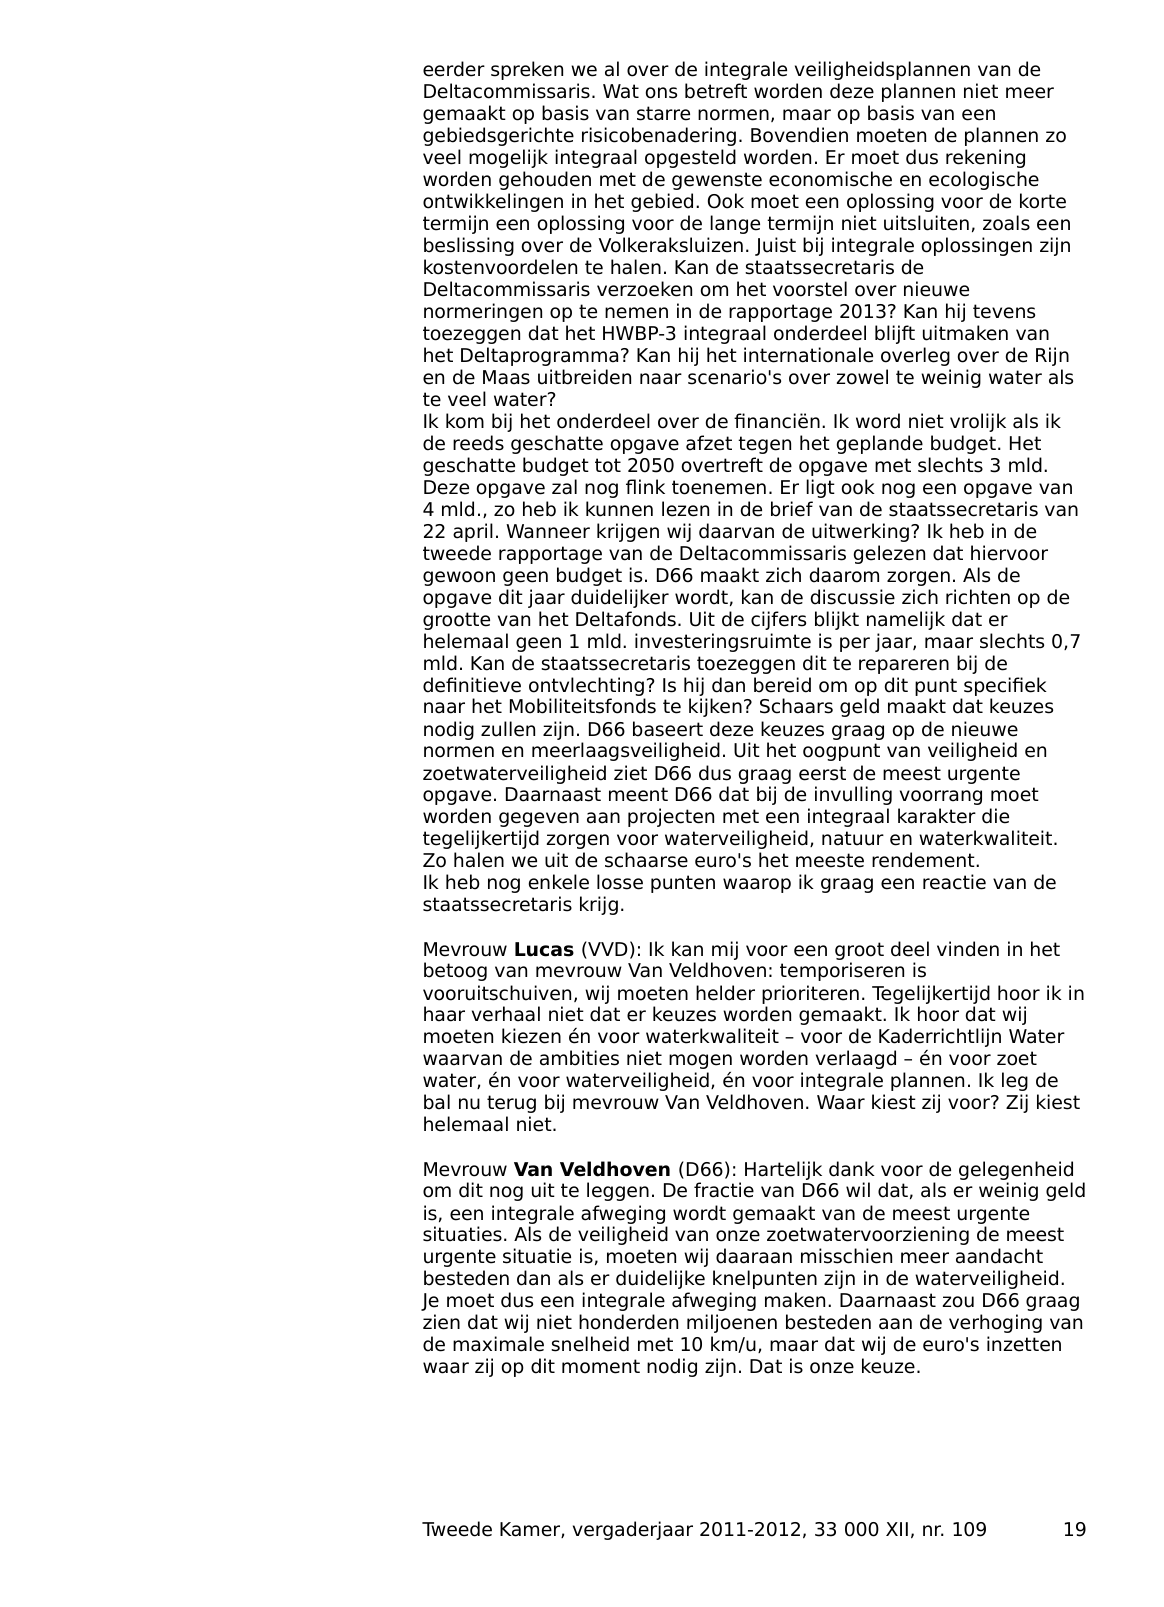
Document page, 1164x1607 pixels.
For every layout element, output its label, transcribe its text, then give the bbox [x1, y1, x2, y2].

text Ik heb nog enkele losse punten waarop ik graag een reactie van de staatssecretaris krijg. [422, 872, 1087, 916]
text Mevrouw Van Veldhoven (D66): Hartelijk dank voor de gelegenheid om dit nog uit te leggen. De fractie van D66 wil dat, als er weinig geld is, een integrale afweging wordt gemaakt van de meest urgente situaties. Als de veiligheid van onze zoetwatervoorziening de meest urgente situatie is, moeten wij daaraan misschien meer aandacht besteden dan als er duidelijke knelpunten zijn in de waterveiligheid. Je moet dus een integrale afweging maken. Daarnaast zou D66 graag zien dat wij niet honderden miljoenen besteden aan de verhoging van de maximale snelheid met 10 km/u, maar dat wij de euro's inzetten waar zij op dit moment nodig zijn. Dat is onze keuze. [422, 1158, 1087, 1378]
text eerder spreken we al over de integrale veiligheidsplannen van de Deltacommissaris. Wat ons betreft worden deze plannen niet meer gemaakt op basis van starre normen, maar op basis van een gebiedsgerichte risicobenadering. Bovendien moeten de plannen zo veel mogelijk integraal opgesteld worden. Er moet dus rekening worden gehouden met de gewenste economische en ecologische ontwikkelingen in het gebied. Ook moet een oplossing voor de korte termijn een oplossing voor de lange termijn niet uitsluiten, zoals een beslissing over de Volkeraksluizen. Juist bij integrale oplossingen zijn kostenvoordelen te halen. Kan de staatssecretaris de Deltacommissaris verzoeken om het voorstel over nieuwe normeringen op te nemen in de rapportage 2013? Kan hij tevens toezeggen dat het HWBP-3 integraal onderdeel blijft uitmaken van het Deltaprogramma? Kan hij het internationale overleg over de Rijn en de Maas uitbreiden naar scenario's over zowel te weinig water als te veel water? [422, 59, 1087, 411]
text Mevrouw Lucas (VVD): Ik kan mij voor een groot deel vinden in het betoog van mevrouw Van Veldhoven: temporiseren is vooruitschuiven, wij moeten helder prioriteren. Tegelijkertijd hoor ik in haar verhaal niet dat er keuzes worden gemaakt. Ik hoor dat wij moeten kiezen én voor waterkwaliteit – voor de Kaderrichtlijn Water waarvan de ambities niet mogen worden verlaagd – én voor zoet water, én voor waterveiligheid, én voor integrale plannen. Ik leg de bal nu terug bij mevrouw Van Veldhoven. Waar kiest zij voor? Zij kiest helemaal niet. [422, 938, 1087, 1136]
text Ik kom bij het onderdeel over de financiën. Ik word niet vrolijk als ik de reeds geschatte opgave afzet tegen het geplande budget. Het geschatte budget tot 2050 overtreft de opgave met slechts 3 mld. Deze opgave zal nog flink toenemen. Er ligt ook nog een opgave van 4 mld., zo heb ik kunnen lezen in de brief van de staatssecretaris van 22 april. Wanneer krijgen wij daarvan de uitwerking? Ik heb in de tweede rapportage van de Deltacommissaris gelezen dat hiervoor gewoon geen budget is. D66 maakt zich daarom zorgen. Als de opgave dit jaar duidelijker wordt, kan de discussie zich richten op de grootte van het Deltafonds. Uit de cijfers blijkt namelijk dat er helemaal geen 1 mld. investeringsruimte is per jaar, maar slechts 0,7 mld. Kan de staatssecretaris toezeggen dit te repareren bij de definitieve ontvlechting? Is hij dan bereid om op dit punt specifiek naar het Mobiliteitsfonds te kijken? Schaars geld maakt dat keuzes nodig zullen zijn. D66 baseert deze keuzes graag op de nieuwe normen en meerlaagsveiligheid. Uit het oogpunt van veiligheid en zoetwaterveiligheid ziet D66 dus graag eerst de meest urgente opgave. Daarnaast meent D66 dat bij de invulling voorrang moet worden gegeven aan projecten met een integraal karakter die tegelijkertijd zorgen voor waterveiligheid, natuur en waterkwaliteit. Zo halen we uit de schaarse euro's het meeste rendement. [422, 411, 1087, 872]
